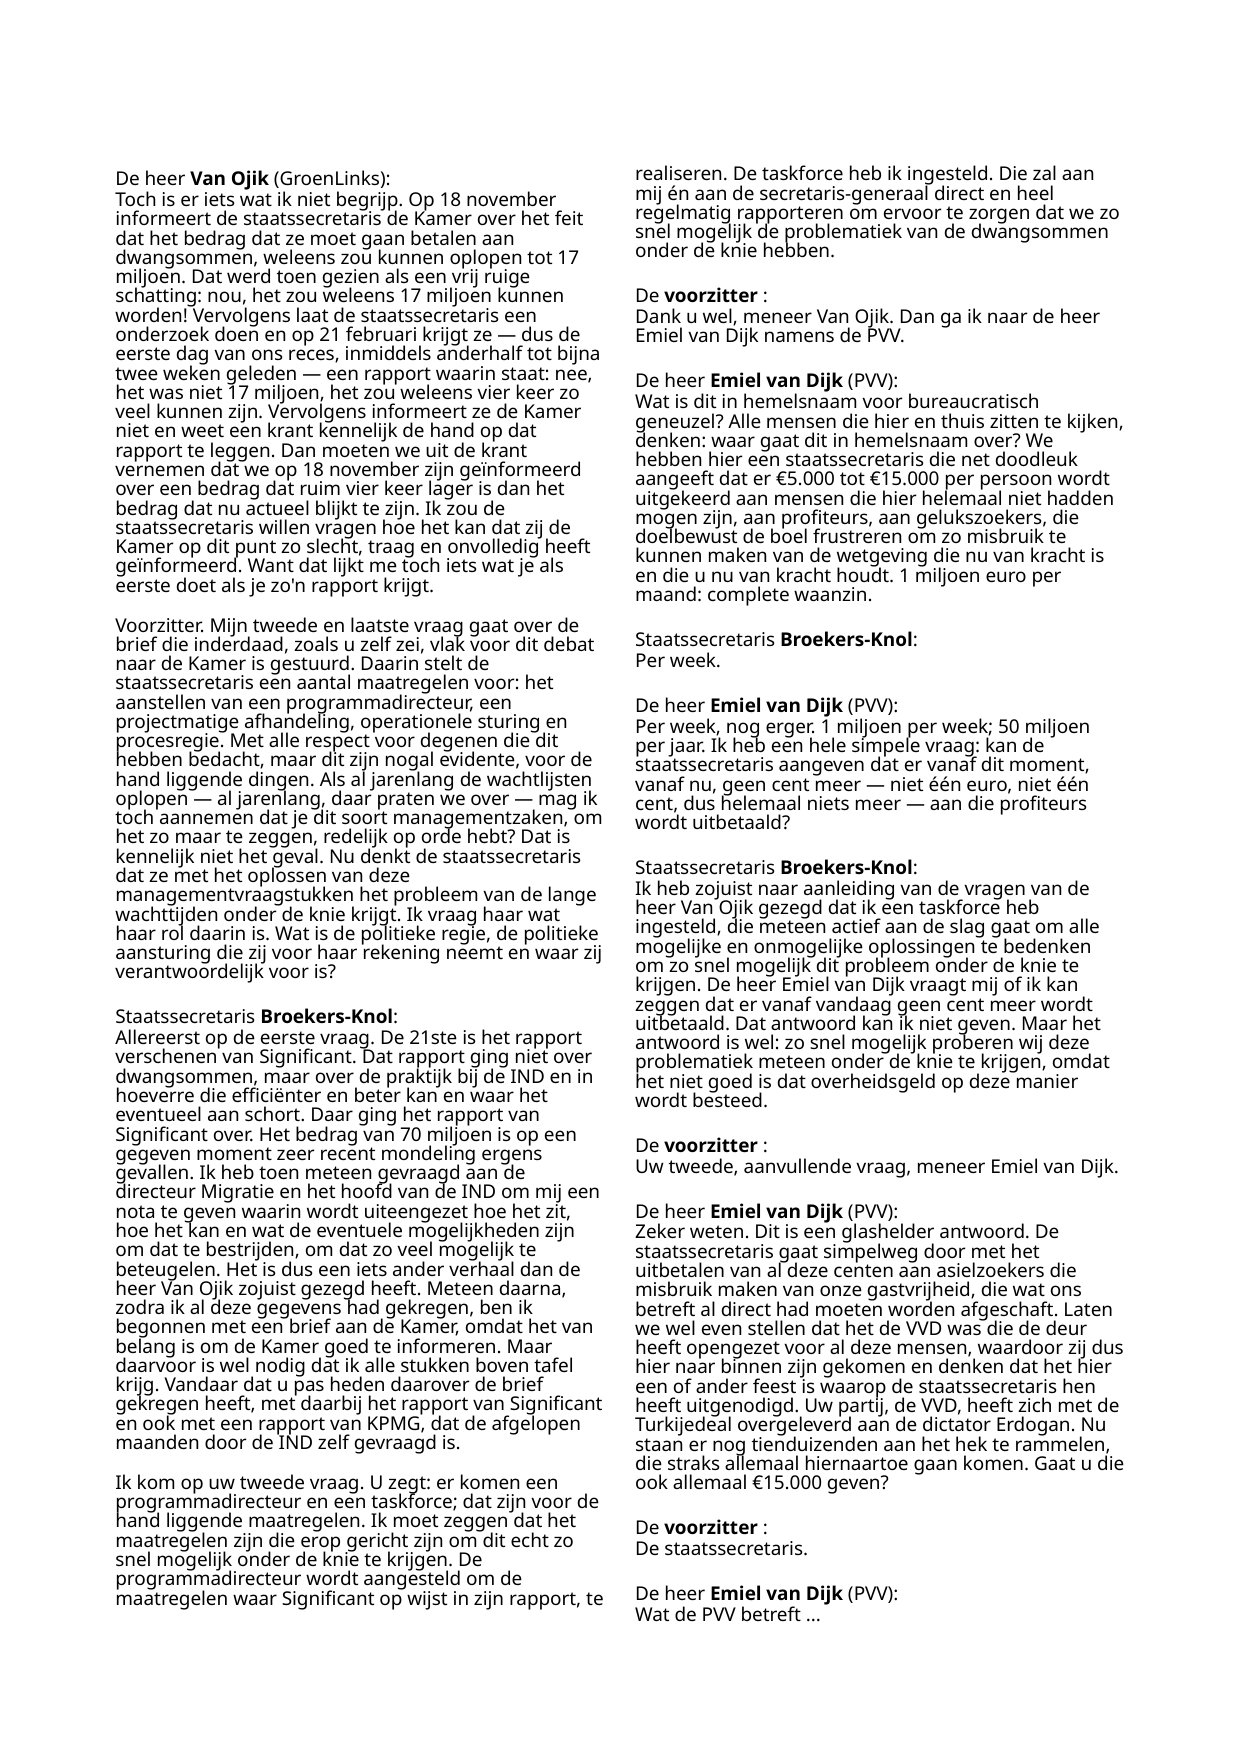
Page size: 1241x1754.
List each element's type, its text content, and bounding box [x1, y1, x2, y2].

text Staatssecretaris Broekers-Knol: [635, 854, 1125, 880]
text Ik kom op uw tweede vraag. U zegt: er komen een programmadirecteur en een taskforce; dat zijn voor de hand liggende maatregelen. Ik moet zeggen dat het maatregelen zijn die erop gericht zijn om dit echt zo snel mogelijk onder de knie te krijgen. De programmadirecteur wordt aangesteld om de maatregelen waar Significant op wijst in zijn rapport, te [115, 1474, 605, 1609]
text De staatssecretaris. [635, 1540, 1125, 1559]
text De heer Emiel van Dijk (PVV): [635, 1580, 1125, 1606]
text Wat de PVV betreft ... [635, 1606, 1125, 1625]
text De voorzitter : [635, 1514, 1125, 1540]
text Staatssecretaris Broekers-Knol: [635, 626, 1125, 652]
text De heer Emiel van Dijk (PVV): [635, 368, 1125, 393]
text Wat is dit in hemelsnaam voor bureaucratisch geneuzel? Alle mensen die hier en thuis zitten te kijken, denken: waar gaat dit in hemelsnaam over? We hebben hier een staatssecretaris die net doodleuk aangeeft dat er €5.000 tot €15.000 per persoon wordt uitgekeerd aan mensen die hier helemaal niet hadden mogen zijn, aan profiteurs, aan gelukszoekers, die doelbewust de boel frustreren om zo misbruik te kunnen maken van de wetgeving die nu van kracht is en die u nu van kracht houdt. 1 miljoen euro per maand: complete waanzin. [635, 393, 1125, 605]
text Allereerst op de eerste vraag. De 21ste is het rapport verschenen van Significant. Dat rapport ging niet over dwangsommen, maar over de praktijk bij de IND en in hoeverre die efficiënter en beter kan en waar het eventueel aan schort. Daar ging het rapport van Significant over. Het bedrag van 70 miljoen is op een gegeven moment zeer recent mondeling ergens gevallen. Ik heb toen meteen gevraagd aan de directeur Migratie en het hoofd van de IND om mij een nota te geven waarin wordt uiteengezet hoe het zit, hoe het kan en wat de eventuele mogelijkheden zijn om dat te bestrijden, om dat zo veel mogelijk te beteugelen. Het is dus een iets ander verhaal dan de heer Van Ojik zojuist gezegd heeft. Meteen daarna, zodra ik al deze gegevens had gekregen, ben ik begonnen met een brief aan de Kamer, omdat het van belang is om de Kamer goed te informeren. Maar daarvoor is wel nodig dat ik alle stukken boven tafel krijg. Vandaar dat u pas heden daarover de brief gekregen heeft, met daarbij het rapport van Significant en ook met een rapport van KPMG, dat de afgelopen maanden door de IND zelf gevraagd is. [115, 1029, 605, 1453]
text Toch is er iets wat ik niet begrijp. Op 18 november informeert de staatssecretaris de Kamer over het feit dat het bedrag dat ze moet gaan betalen aan dwangsommen, weleens zou kunnen oplopen tot 17 miljoen. Dat werd toen gezien als een vrij ruige schatting: nou, het zou weleens 17 miljoen kunnen worden! Vervolgens laat de staatssecretaris een onderzoek doen en op 21 februari krijgt ze — dus de eerste dag van ons reces, inmiddels anderhalf tot bijna twee weken geleden — een rapport waarin staat: nee, het was niet 17 miljoen, het zou weleens vier keer zo veel kunnen zijn. Vervolgens informeert ze de Kamer niet en weet een krant kennelijk de hand op dat rapport te leggen. Dan moeten we uit de krant vernemen dat we op 18 november zijn geïnformeerd over een bedrag dat ruim vier keer lager is dan het bedrag dat nu actueel blijkt te zijn. Ik zou de staatssecretaris willen vragen hoe het kan dat zij de Kamer op dit punt zo slecht, traag en onvolledig heeft geïnformeerd. Want dat lijkt me toch iets wat je als eerste doet als je zo'n rapport krijgt. [115, 191, 605, 596]
text Per week, nog erger. 1 miljoen per week; 50 miljoen per jaar. Ik heb een hele simpele vraag: kan de staatssecretaris aangeven dat er vanaf dit moment, vanaf nu, geen cent meer — niet één euro, niet één cent, dus helemaal niets meer — aan die profiteurs wordt uitbetaald? [635, 718, 1125, 833]
text Per week. [635, 652, 1125, 671]
text Dank u wel, meneer Van Ojik. Dan ga ik naar de heer Emiel van Dijk namens de PVV. [635, 308, 1125, 347]
text De heer Emiel van Dijk (PVV): [635, 1198, 1125, 1223]
text realiseren. De taskforce heb ik ingesteld. Die zal aan mij én aan de secretaris-generaal direct en heel regelmatig rapporteren om ervoor te zorgen dat we zo snel mogelijk de problematiek van de dwangsommen onder de knie hebben. [635, 165, 1125, 262]
text Zeker weten. Dit is een glashelder antwoord. De staatssecretaris gaat simpelweg door met het uitbetalen van al deze centen aan asielzoekers die misbruik maken van onze gastvrijheid, die wat ons betreft al direct had moeten worden afgeschaft. Laten we wel even stellen dat het de VVD was die de deur heeft opengezet voor al deze mensen, waardoor zij dus hier naar binnen zijn gekomen en denken dat het hier een of ander feest is waarop de staatssecretaris hen heeft uitgenodigd. Uw partij, de VVD, heeft zich met de Turkijedeal overgeleverd aan de dictator Erdogan. Nu staan er nog tienduizenden aan het hek te rammelen, die straks allemaal hiernaartoe gaan komen. Gaat u die ook allemaal €15.000 geven? [635, 1223, 1125, 1493]
text De voorzitter : [635, 282, 1125, 308]
text Uw tweede, aanvullende vraag, meneer Emiel van Dijk. [635, 1158, 1125, 1177]
text Voorzitter. Mijn tweede en laatste vraag gaat over de brief die inderdaad, zoals u zelf zei, vlak voor dit debat naar de Kamer is gestuurd. Daarin stelt de staatssecretaris een aantal maatregelen voor: het aanstellen van een programmadirecteur, een projectmatige afhandeling, operationele sturing en procesregie. Met alle respect voor degenen die dit hebben bedacht, maar dit zijn nogal evidente, voor de hand liggende dingen. Als al jarenlang de wachtlijsten oplopen — al jarenlang, daar praten we over — mag ik toch aannemen dat je dit soort managementzaken, om het zo maar te zeggen, redelijk op orde hebt? Dat is kennelijk niet het geval. Nu denkt de staatssecretaris dat ze met het oplossen van deze managementvraagstukken het probleem van de lange wachttijden onder de knie krijgt. Ik vraag haar wat haar rol daarin is. Wat is de politieke regie, de politieke aansturing die zij voor haar rekening neemt en waar zij verantwoordelijk voor is? [115, 617, 605, 983]
text De heer Van Ojik (GroenLinks): [115, 165, 605, 191]
text De heer Emiel van Dijk (PVV): [635, 692, 1125, 718]
text Ik heb zojuist naar aanleiding van de vragen van de heer Van Ojik gezegd dat ik een taskforce heb ingesteld, die meteen actief aan de slag gaat om alle mogelijke en onmogelijke oplossingen te bedenken om zo snel mogelijk dit probleem onder de knie te krijgen. De heer Emiel van Dijk vraagt mij of ik kan zeggen dat er vanaf vandaag geen cent meer wordt uitbetaald. Dat antwoord kan ik niet geven. Maar het antwoord is wel: zo snel mogelijk proberen wij deze problematiek meteen onder de knie te krijgen, omdat het niet goed is dat overheidsgeld op deze manier wordt besteed. [635, 880, 1125, 1111]
text Staatssecretaris Broekers-Knol: [115, 1003, 605, 1029]
text De voorzitter : [635, 1132, 1125, 1158]
